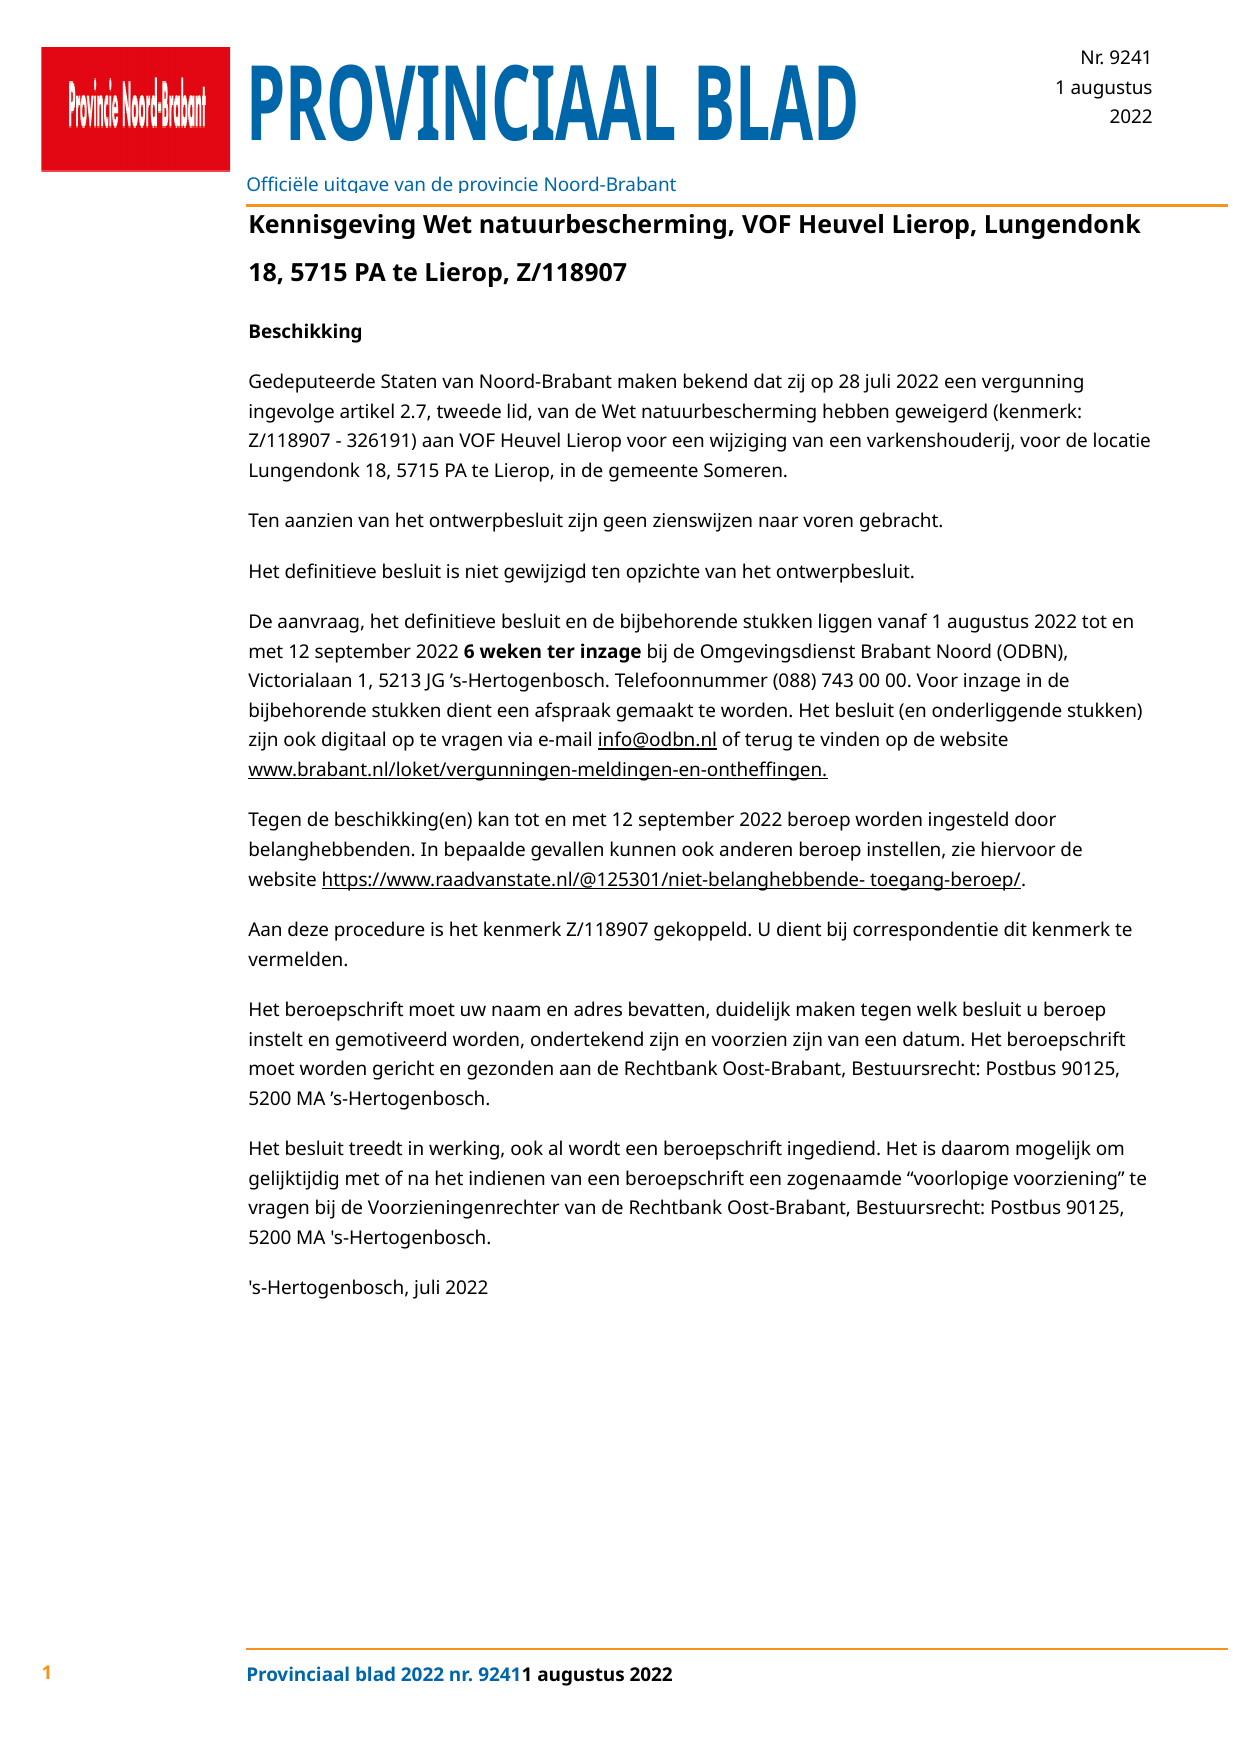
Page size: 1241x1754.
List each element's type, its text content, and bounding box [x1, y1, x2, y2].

text Beschikking [248, 318, 1152, 344]
text Aan deze procedure is het kenmerk Z/118907 gekoppeld. U dient bij correspondentie dit kenmerk te vermelden. [248, 916, 1152, 972]
text De aanvraag, het definitieve besluit en de bijbehorende stukken liggen vanaf 1 augustus 2022 tot en met 12 september 2022 6 weken ter inzage bij de Omgevingsdienst Brabant Noord (ODBN), Victorialaan 1, 5213 JG ’s-Hertogenbosch. Telefoonnummer (088) 743 00 00. Voor inzage in de bijbehorende stukken dient een afspraak gemaakt te worden. Het besluit (en onderliggende stukken) zijn ook digitaal op te vragen via e-mail info@odbn.nl of terug te vinden op de website www.brabant.nl/loket/vergunningen-meldingen-en-ontheffingen. [248, 608, 1152, 782]
text Kennisgeving Wet natuurbescherming, VOF Heuvel Lierop, Lungendonk 18, 5715 PA te Lierop, Z/118907 [248, 207, 1152, 288]
text Ten aanzien van het ontwerpbesluit zijn geen zienswijzen naar voren gebracht. [248, 507, 1152, 533]
text Tegen de beschikking(en) kan tot en met 12 september 2022 beroep worden ingesteld door belanghebbenden. In bepaalde gevallen kunnen ook anderen beroep instellen, zie hiervoor de website https://www.raadvanstate.nl/@125301/niet-belanghebbende- toegang-beroep/. [248, 807, 1152, 892]
text Het definitieve besluit is niet gewijzigd ten opzichte van het ontwerpbesluit. [248, 558, 1152, 584]
text Gedeputeerde Staten van Noord-Brabant maken bekend dat zij op 28 juli 2022 een vergunning ingevolge artikel 2.7, tweede lid, van de Wet natuurbescherming hebben geweigerd (kenmerk: Z/118907 - 326191) aan VOF Heuvel Lierop voor een wijziging van een varkenshouderij, voor de locatie Lungendonk 18, 5715 PA te Lierop, in de gemeente Someren. [248, 368, 1152, 483]
picture [41, 47, 231, 172]
text Het besluit treedt in werking, ook al wordt een beroepschrift ingediend. Het is daarom mogelijk om gelijktijdig met of na het indienen van een beroepschrift een zogenaamde “voorlopige voorziening” te vragen bij de Voorzieningenrechter van de Rechtbank Oost-Brabant, Bestuursrecht: Postbus 90125, 5200 MA 's-Hertogenbosch. [248, 1135, 1152, 1250]
text 's-Hertogenbosch, juli 2022 [248, 1274, 1152, 1300]
text Het beroepschrift moet uw naam en adres bevatten, duidelijk maken tegen welk besluit u beroep instelt en gemotiveerd worden, ondertekend zijn en voorzien zijn van een datum. Het beroepschrift moet worden gericht en gezonden aan de Rechtbank Oost-Brabant, Bestuursrecht: Postbus 90125, 5200 MA ’s-Hertogenbosch. [248, 996, 1152, 1111]
